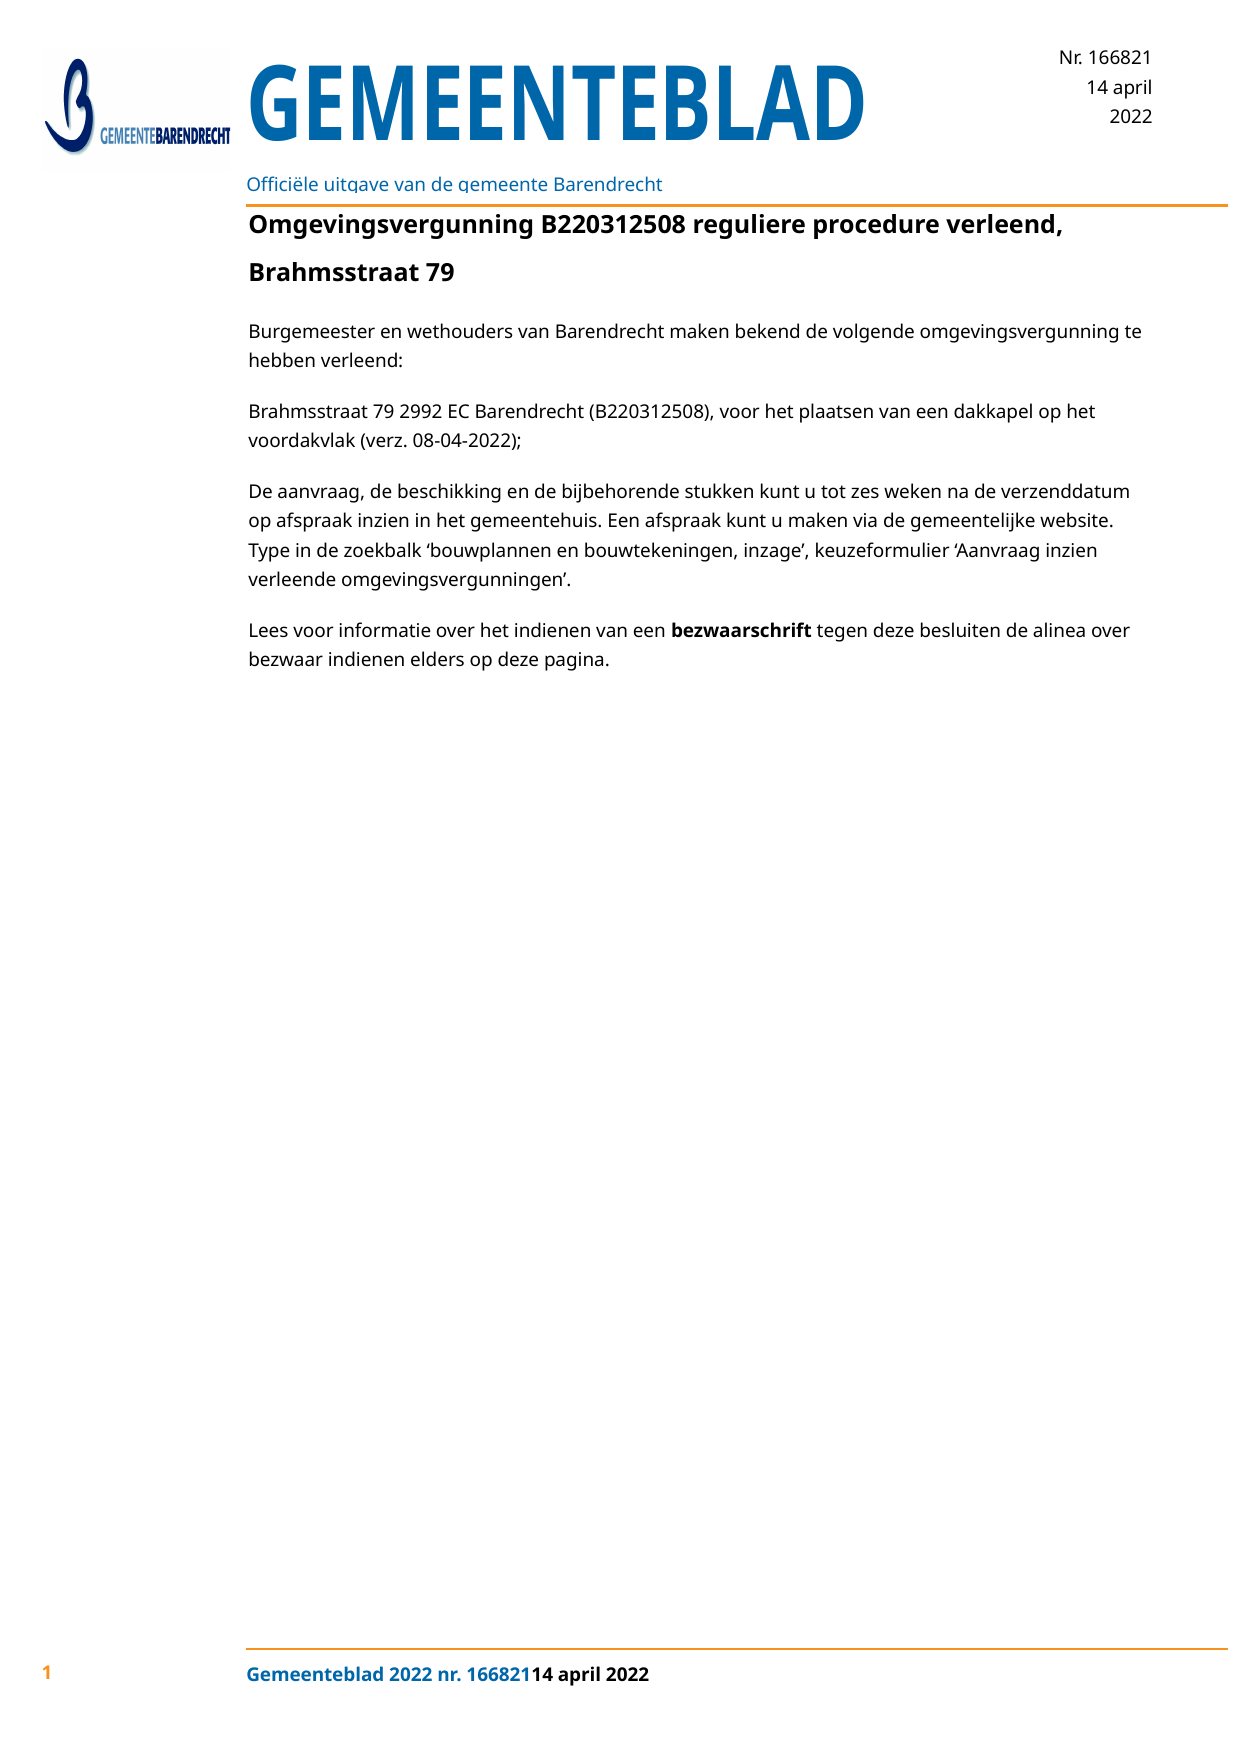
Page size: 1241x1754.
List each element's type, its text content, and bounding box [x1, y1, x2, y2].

text Brahmsstraat 79 2992 EC Barendrecht (B220312508), voor het plaatsen van een dakkapel op het voordakvlak (verz. 08-04-2022); [248, 398, 1152, 453]
text Burgemeester en wethouders van Barendrecht maken bekend de volgende omgevingsvergunning te hebben verleend: [248, 318, 1152, 373]
text Lees voor informatie over het indienen van een bezwaarschrift tegen deze besluiten de alinea over bezwaar indienen elders op deze pagina. [248, 617, 1152, 672]
picture [41, 47, 231, 172]
text Omgevingsvergunning B220312508 reguliere procedure verleend, Brahmsstraat 79 [248, 207, 1152, 288]
text De aanvraag, de beschikking en de bijbehorende stukken kunt u tot zes weken na de verzenddatum op afspraak inzien in het gemeentehuis. Een afspraak kunt u maken via de gemeentelijke website. Type in de zoekbalk ‘bouwplannen en bouwtekeningen, inzage’, keuzeformulier ‘Aanvraag inzien verleende omgevingsvergunningen’. [248, 478, 1152, 592]
